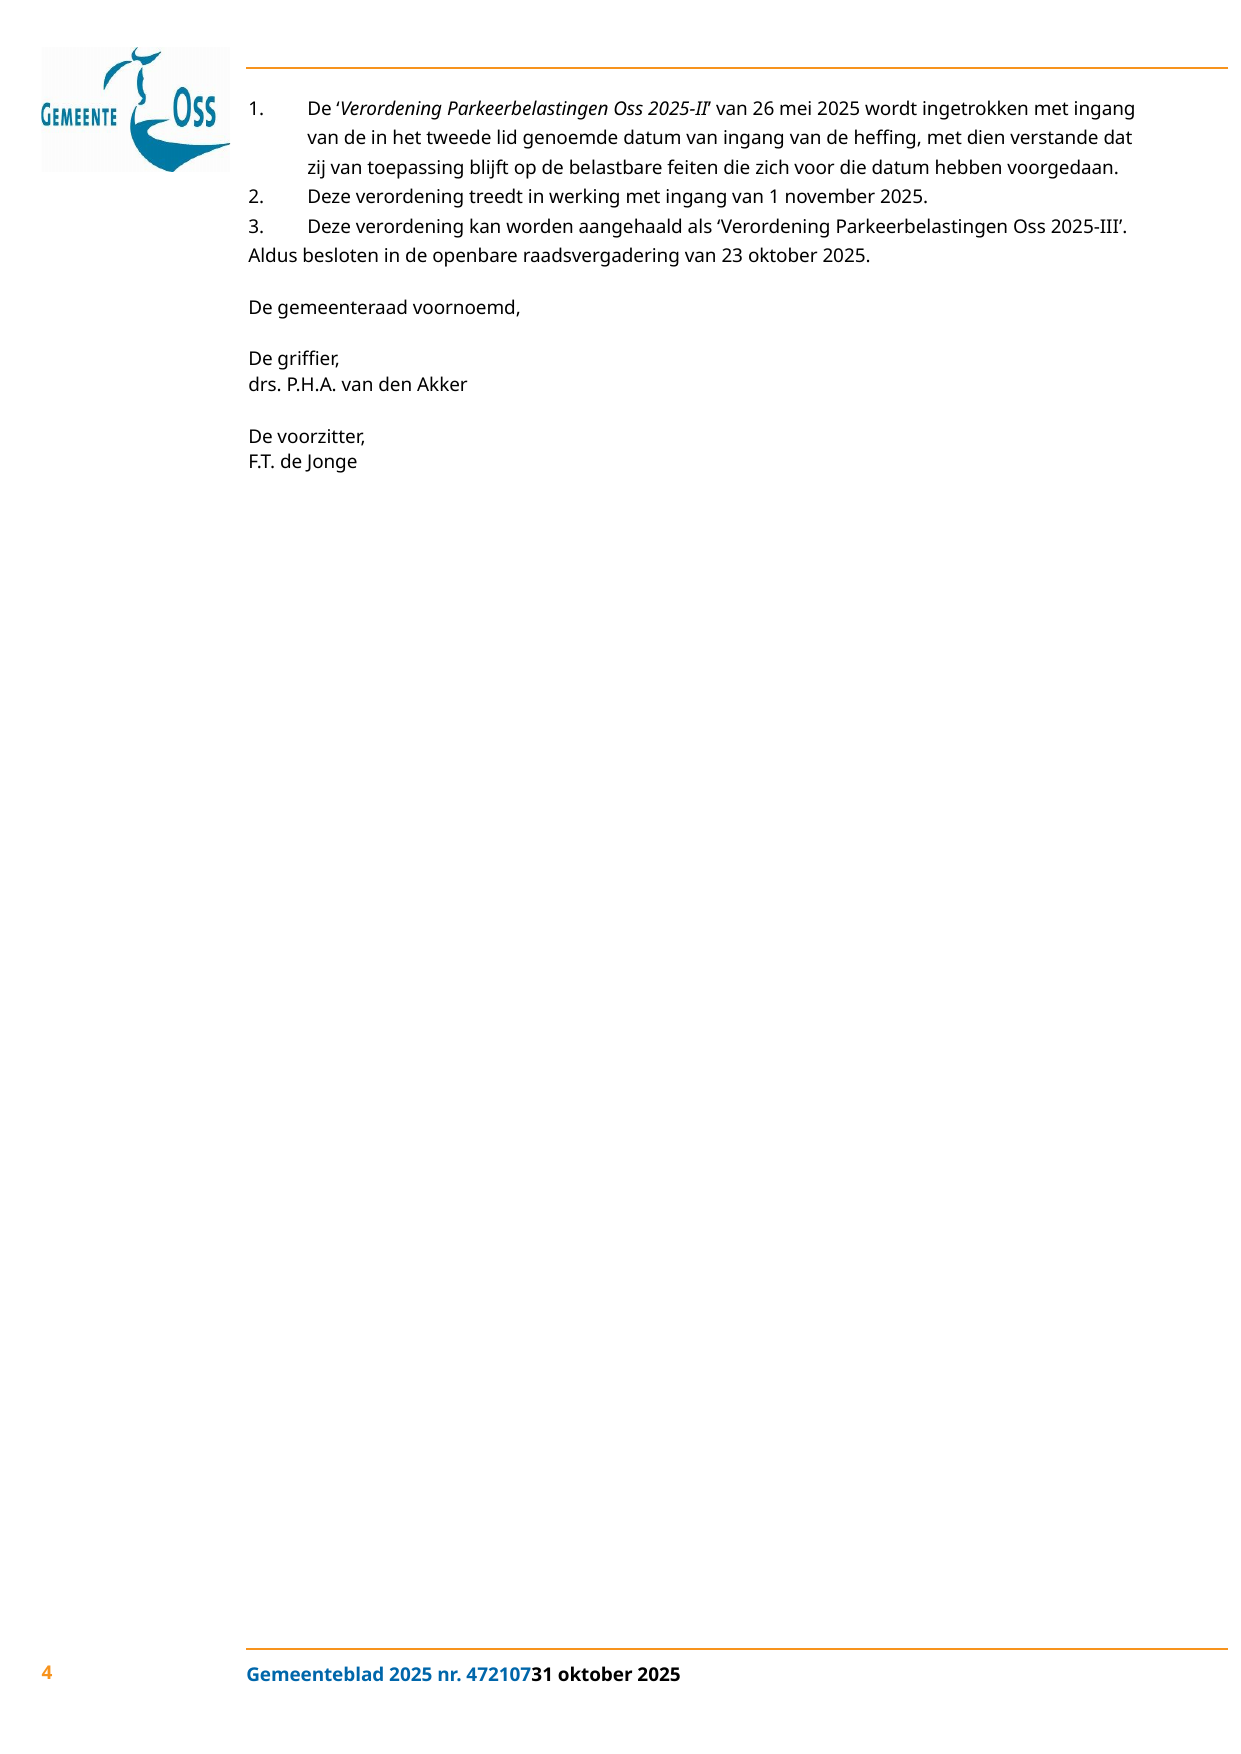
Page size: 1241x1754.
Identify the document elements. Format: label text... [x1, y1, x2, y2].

picture [41, 47, 231, 172]
list De ‘Verordening Parkeerbelastingen Oss 2025-II’ van 26 mei 2025 wordt ingetrokken met ingang van de in het tweede lid genoemde datum van ingang van de heffing, met dien verstande dat zij van toepassing blijft op de belastbare feiten die zich voor die datum hebben voorgedaan. [248, 95, 1152, 180]
text De griffier, [248, 346, 1152, 371]
text De gemeenteraad voornoemd, [248, 294, 1152, 320]
text Aldus besloten in de openbare raadsvergadering van 23 oktober 2025. [248, 243, 1152, 268]
text drs. P.H.A. van den Akker [248, 371, 1152, 397]
list Deze verordening kan worden aangehaald als ‘Verordening Parkeerbelastingen Oss 2025-III’. [248, 213, 1152, 239]
text De voorzitter, [248, 423, 1152, 448]
text F.T. de Jonge [248, 448, 1152, 474]
list Deze verordening treedt in werking met ingang van 1 november 2025. [248, 183, 1152, 209]
